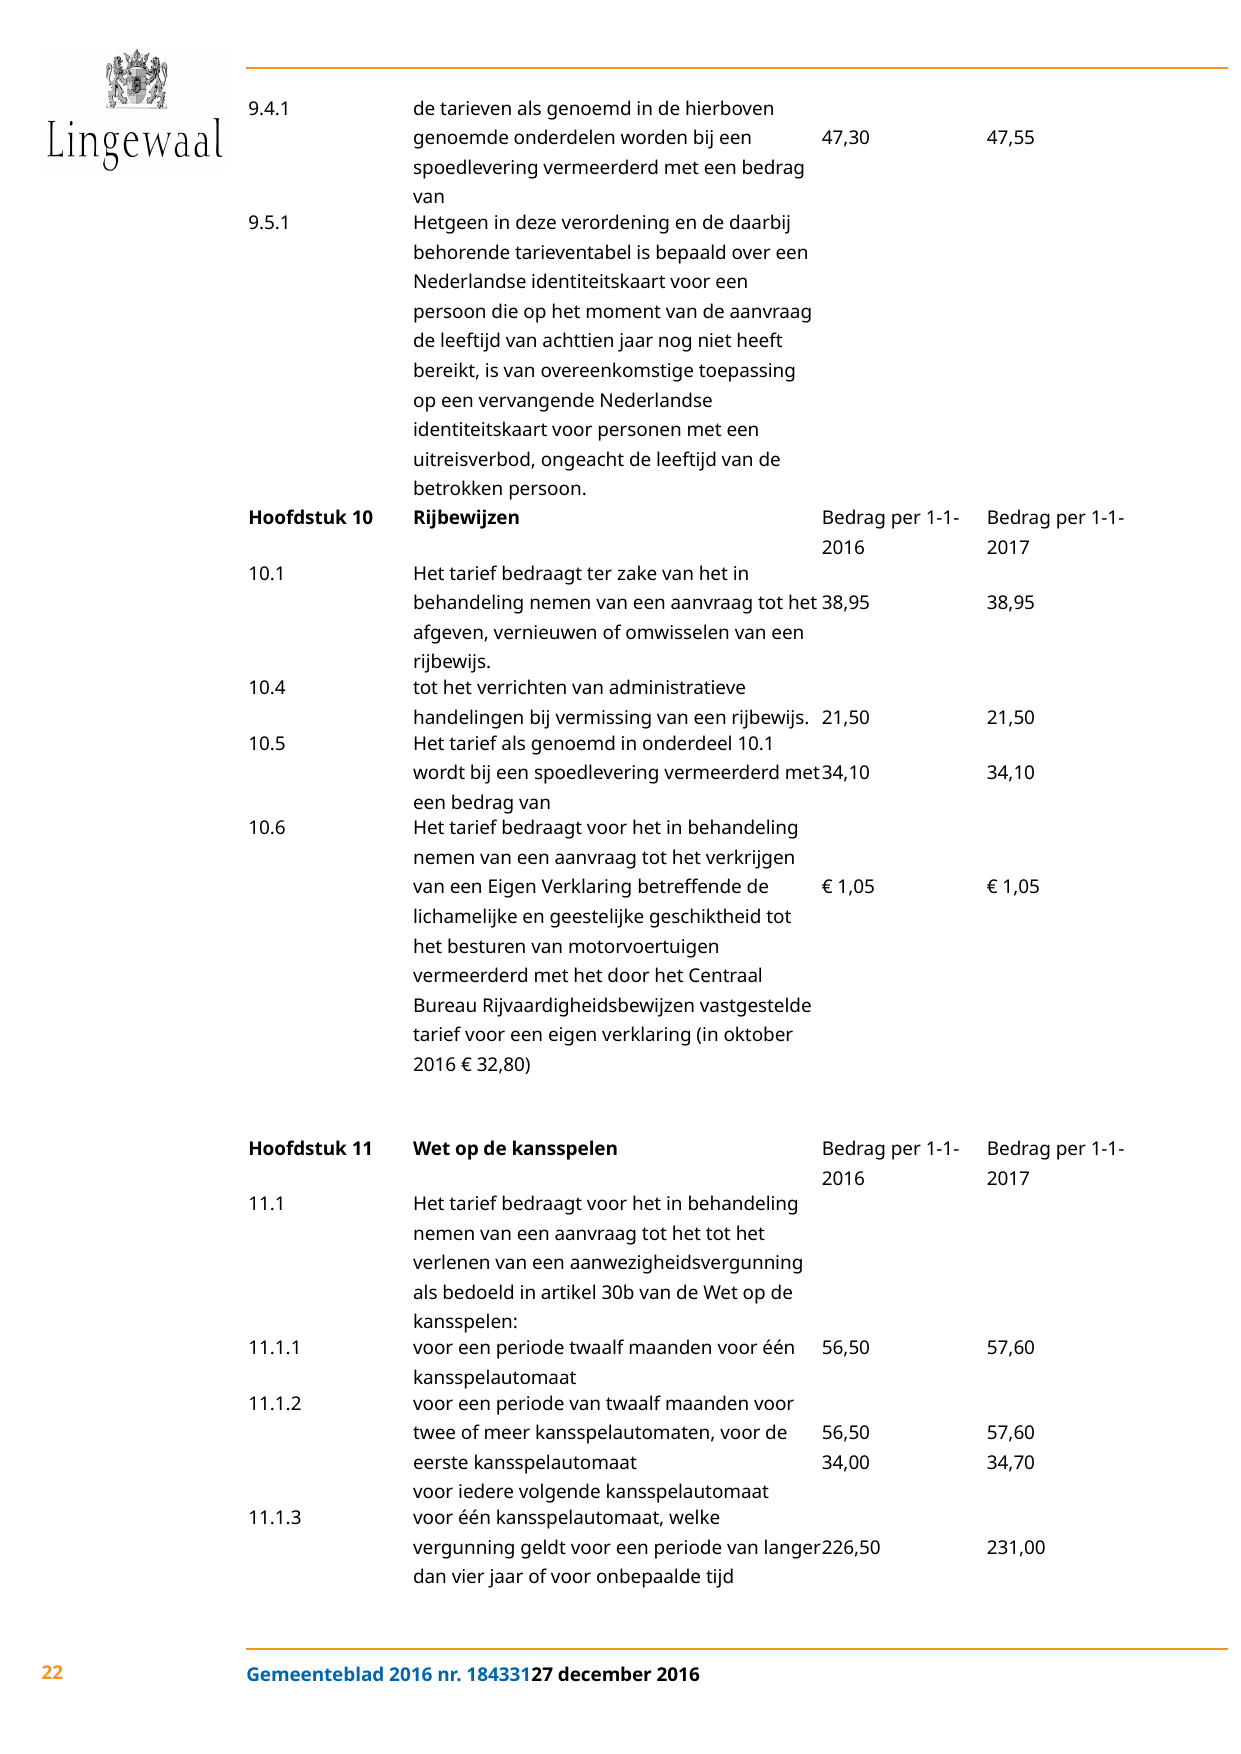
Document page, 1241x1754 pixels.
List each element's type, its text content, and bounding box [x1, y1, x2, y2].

table_header Bedrag per 1-1-2017 [987, 1135, 1152, 1190]
table_cell 21,50 [987, 674, 1152, 730]
table_cell voor een periode van twaalf maanden voor twee of meer kansspelautomaten, voor de eerste kansspelautomaat voor iedere volgende kansspelautomaat [413, 1390, 822, 1504]
table_cell voor een periode twaalf maanden voor één kansspelautomaat [413, 1335, 822, 1390]
table_header Hoofdstuk 10 [248, 505, 413, 560]
table_cell 38,95 [822, 560, 987, 674]
table_cell 10.1 [248, 560, 413, 674]
table_header [971, 1080, 1152, 1106]
table_cell 11.1 [248, 1190, 413, 1334]
table_cell 10.4 [248, 674, 413, 730]
table_cell tot het verrichten van administratieve handelingen bij vermissing van een rijbewijs. [413, 674, 822, 730]
table_cell 9.5.1 [248, 209, 413, 501]
table_cell voor één kansspelautomaat, welke vergunning geldt voor een periode van langer dan vier jaar of voor onbepaalde tijd [413, 1504, 822, 1589]
table_header [790, 1080, 971, 1106]
table_cell [248, 1106, 1152, 1132]
table_cell [987, 209, 1152, 501]
table_header Bedrag per 1-1-2016 [822, 1135, 987, 1190]
table_cell 34,10 [987, 730, 1152, 814]
table_cell 226,50 [822, 1504, 987, 1589]
table_header Bedrag per 1-1-2016 [822, 505, 987, 560]
table_cell 21,50 [822, 674, 987, 730]
table_cell 47,30 [822, 95, 987, 209]
table_cell [987, 1190, 1152, 1334]
table_header [248, 1080, 429, 1106]
table_cell 11.1.2 [248, 1390, 413, 1504]
table_header [609, 1080, 790, 1106]
table_cell Het tarief bedraagt voor het in behandeling nemen van een aanvraag tot het tot het verlenen van een aanwezigheidsvergunning als bedoeld in artikel 30b van de Wet op de kansspelen: [413, 1190, 822, 1334]
table_cell 56,50 [822, 1335, 987, 1390]
table_cell Het tarief bedraagt ter zake van het in behandeling nemen van een aanvraag tot het afgeven, vernieuwen of omwisselen van een rijbewijs. [413, 560, 822, 674]
table_cell 57,60 [987, 1335, 1152, 1390]
table_cell 56,50 34,00 [822, 1390, 987, 1504]
table_cell 38,95 [987, 560, 1152, 674]
table_cell 47,55 [987, 95, 1152, 209]
table_header Bedrag per 1-1-2017 [987, 505, 1152, 560]
table_cell 10.6 [248, 815, 413, 1077]
table_cell € 1,05 [822, 815, 987, 1077]
table_header Wet op de kansspelen [413, 1135, 822, 1190]
table_cell € 1,05 [987, 815, 1152, 1077]
table_cell 11.1.1 [248, 1335, 413, 1390]
table_cell 9.4.1 [248, 95, 413, 209]
table_cell 10.5 [248, 730, 413, 814]
table_cell 231,00 [987, 1504, 1152, 1589]
table_cell [822, 1190, 987, 1334]
table_cell 57,60 34,70 [987, 1390, 1152, 1504]
table_cell [822, 209, 987, 501]
table_cell 34,10 [822, 730, 987, 814]
table_cell Het tarief als genoemd in onderdeel 10.1 wordt bij een spoedlevering vermeerderd met een bedrag van [413, 730, 822, 814]
table_cell Het tarief bedraagt voor het in behandeling nemen van een aanvraag tot het verkrijgen van een Eigen Verklaring betreffende de lichamelijke en geestelijke geschiktheid tot het besturen van motorvoertuigen vermeerderd met het door het Centraal Bureau Rijvaardigheidsbewijzen vastgestelde tarief voor een eigen verklaring (in oktober 2016 € 32,80) [413, 815, 822, 1077]
table_cell de tarieven als genoemd in de hierboven genoemde onderdelen worden bij een spoedlevering vermeerderd met een bedrag van [413, 95, 822, 209]
table_cell Hetgeen in deze verordening en de daarbij behorende tarieventabel is bepaald over een Nederlandse identiteitskaart voor een persoon die op het moment van de aanvraag de leeftijd van achttien jaar nog niet heeft bereikt, is van overeenkomstige toepassing op een vervangende Nederlandse identiteitskaart voor personen met een uitreisverbod, ongeacht de leeftijd van de betrokken persoon. [413, 209, 822, 501]
picture [41, 47, 231, 172]
table_header [429, 1080, 609, 1106]
table_header Hoofdstuk 11 [248, 1135, 413, 1190]
table_cell 11.1.3 [248, 1504, 413, 1589]
table_header Rijbewijzen [413, 505, 822, 560]
